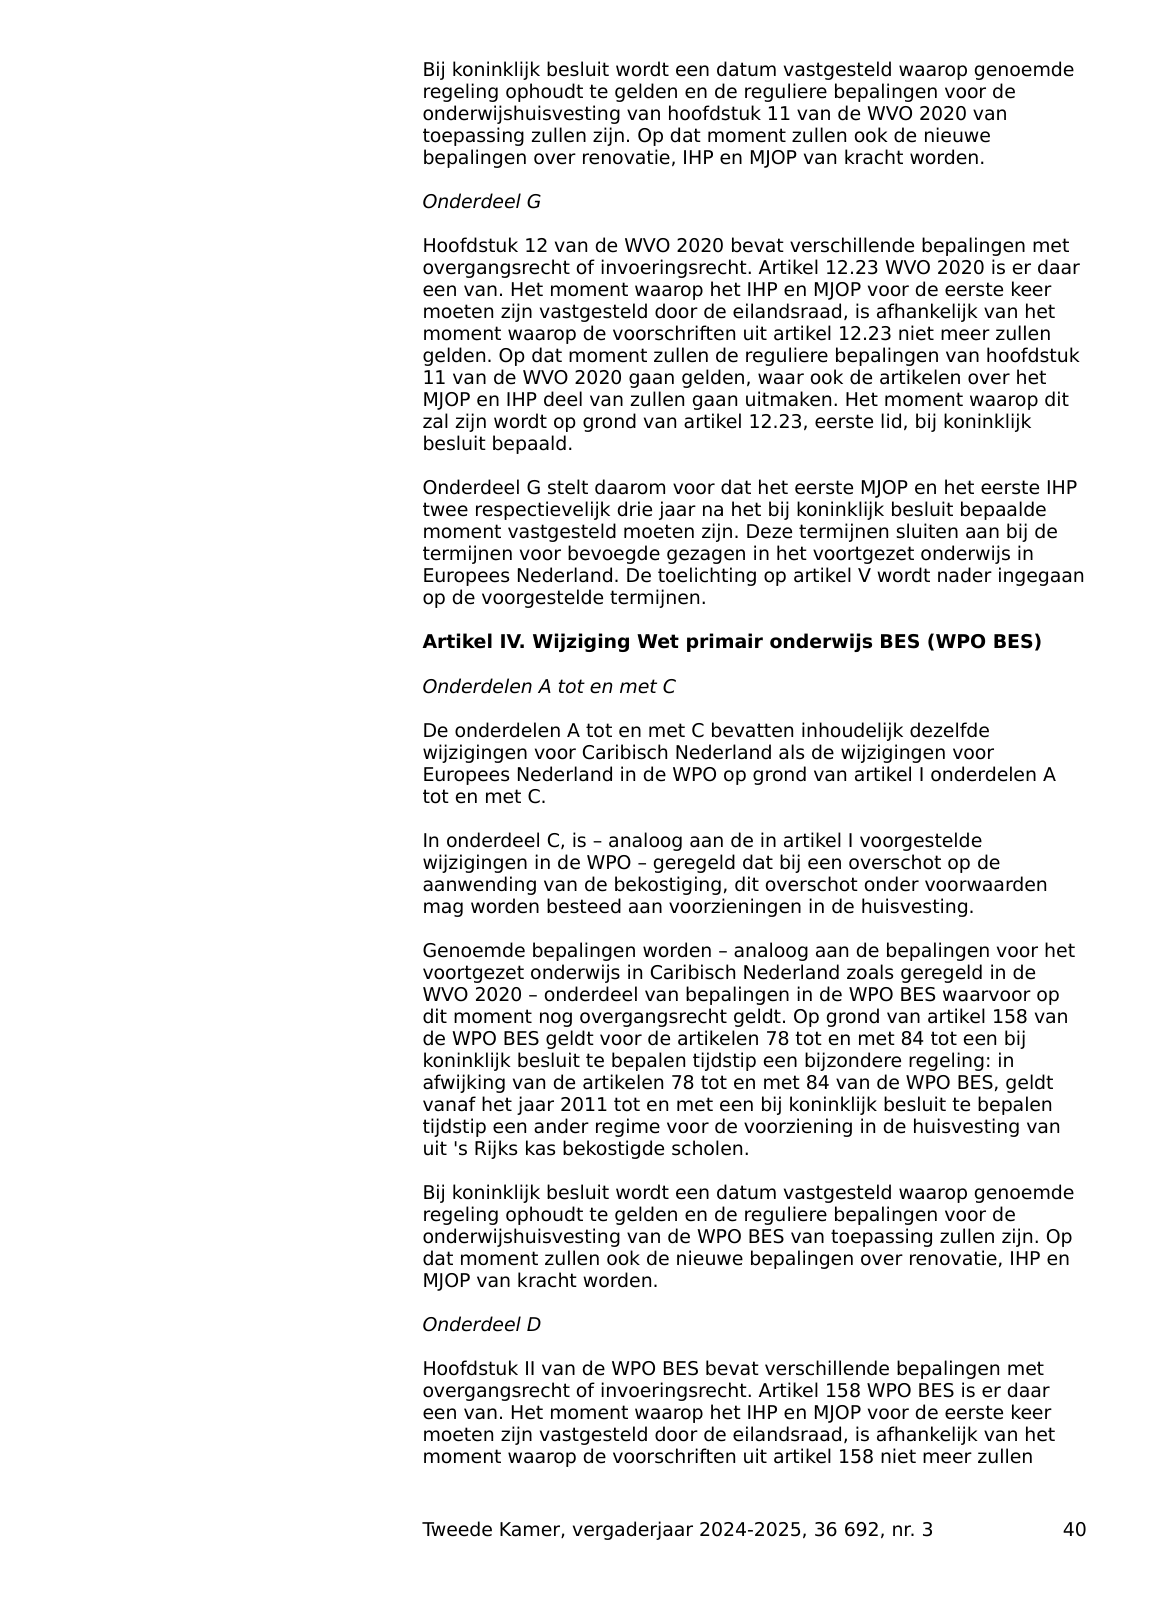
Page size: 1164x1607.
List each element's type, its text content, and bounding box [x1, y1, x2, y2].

subtitle Onderdeel D [422, 1314, 1087, 1336]
text Bij koninklijk besluit wordt een datum vastgesteld waarop genoemde regeling ophoudt te gelden en de reguliere bepalingen voor de onderwijshuisvesting van hoofdstuk 11 van de WVO 2020 van toepassing zullen zijn. Op dat moment zullen ook de nieuwe bepalingen over renovatie, IHP en MJOP van kracht worden. [422, 59, 1087, 169]
text Onderdeel G stelt daarom voor dat het eerste MJOP en het eerste IHP twee respectievelijk drie jaar na het bij koninklijk besluit bepaalde moment vastgesteld moeten zijn. Deze termijnen sluiten aan bij de termijnen voor bevoegde gezagen in het voortgezet onderwijs in Europees Nederland. De toelichting op artikel V wordt nader ingegaan op de voorgestelde termijnen. [422, 477, 1087, 609]
subtitle Artikel IV. Wijziging Wet primair onderwijs BES (WPO BES) [422, 631, 1087, 653]
text Bij koninklijk besluit wordt een datum vastgesteld waarop genoemde regeling ophoudt te gelden en de reguliere bepalingen voor de onderwijshuisvesting van de WPO BES van toepassing zullen zijn. Op dat moment zullen ook de nieuwe bepalingen over renovatie, IHP en MJOP van kracht worden. [422, 1182, 1087, 1292]
text Hoofdstuk 12 van de WVO 2020 bevat verschillende bepalingen met overgangsrecht of invoeringsrecht. Artikel 12.23 WVO 2020 is er daar een van. Het moment waarop het IHP en MJOP voor de eerste keer moeten zijn vastgesteld door de eilandsraad, is afhankelijk van het moment waarop de voorschriften uit artikel 12.23 niet meer zullen gelden. Op dat moment zullen de reguliere bepalingen van hoofdstuk 11 van de WVO 2020 gaan gelden, waar ook de artikelen over het MJOP en IHP deel van zullen gaan uitmaken. Het moment waarop dit zal zijn wordt op grond van artikel 12.23, eerste lid, bij koninklijk besluit bepaald. [422, 235, 1087, 455]
text Genoemde bepalingen worden – analoog aan de bepalingen voor het voortgezet onderwijs in Caribisch Nederland zoals geregeld in de WVO 2020 – onderdeel van bepalingen in de WPO BES waarvoor op dit moment nog overgangsrecht geldt. Op grond van artikel 158 van de WPO BES geldt voor de artikelen 78 tot en met 84 tot een bij koninklijk besluit te bepalen tijdstip een bijzondere regeling: in afwijking van de artikelen 78 tot en met 84 van de WPO BES, geldt vanaf het jaar 2011 tot en met een bij koninklijk besluit te bepalen tijdstip een ander regime voor de voorziening in de huisvesting van uit 's Rijks kas bekostigde scholen. [422, 940, 1087, 1160]
subtitle Onderdelen A tot en met C [422, 676, 1087, 697]
text De onderdelen A tot en met C bevatten inhoudelijk dezelfde wijzigingen voor Caribisch Nederland als de wijzigingen voor Europees Nederland in de WPO op grond van artikel I onderdelen A tot en met C. [422, 720, 1087, 808]
text Hoofdstuk II van de WPO BES bevat verschillende bepalingen met overgangsrecht of invoeringsrecht. Artikel 158 WPO BES is er daar een van. Het moment waarop het IHP en MJOP voor de eerste keer moeten zijn vastgesteld door de eilandsraad, is afhankelijk van het moment waarop de voorschriften uit artikel 158 niet meer zullen [422, 1358, 1087, 1468]
text In onderdeel C, is – analoog aan de in artikel I voorgestelde wijzigingen in de WPO – geregeld dat bij een overschot op de aanwending van de bekostiging, dit overschot onder voorwaarden mag worden besteed aan voorzieningen in de huisvesting. [422, 830, 1087, 918]
subtitle Onderdeel G [422, 191, 1087, 213]
